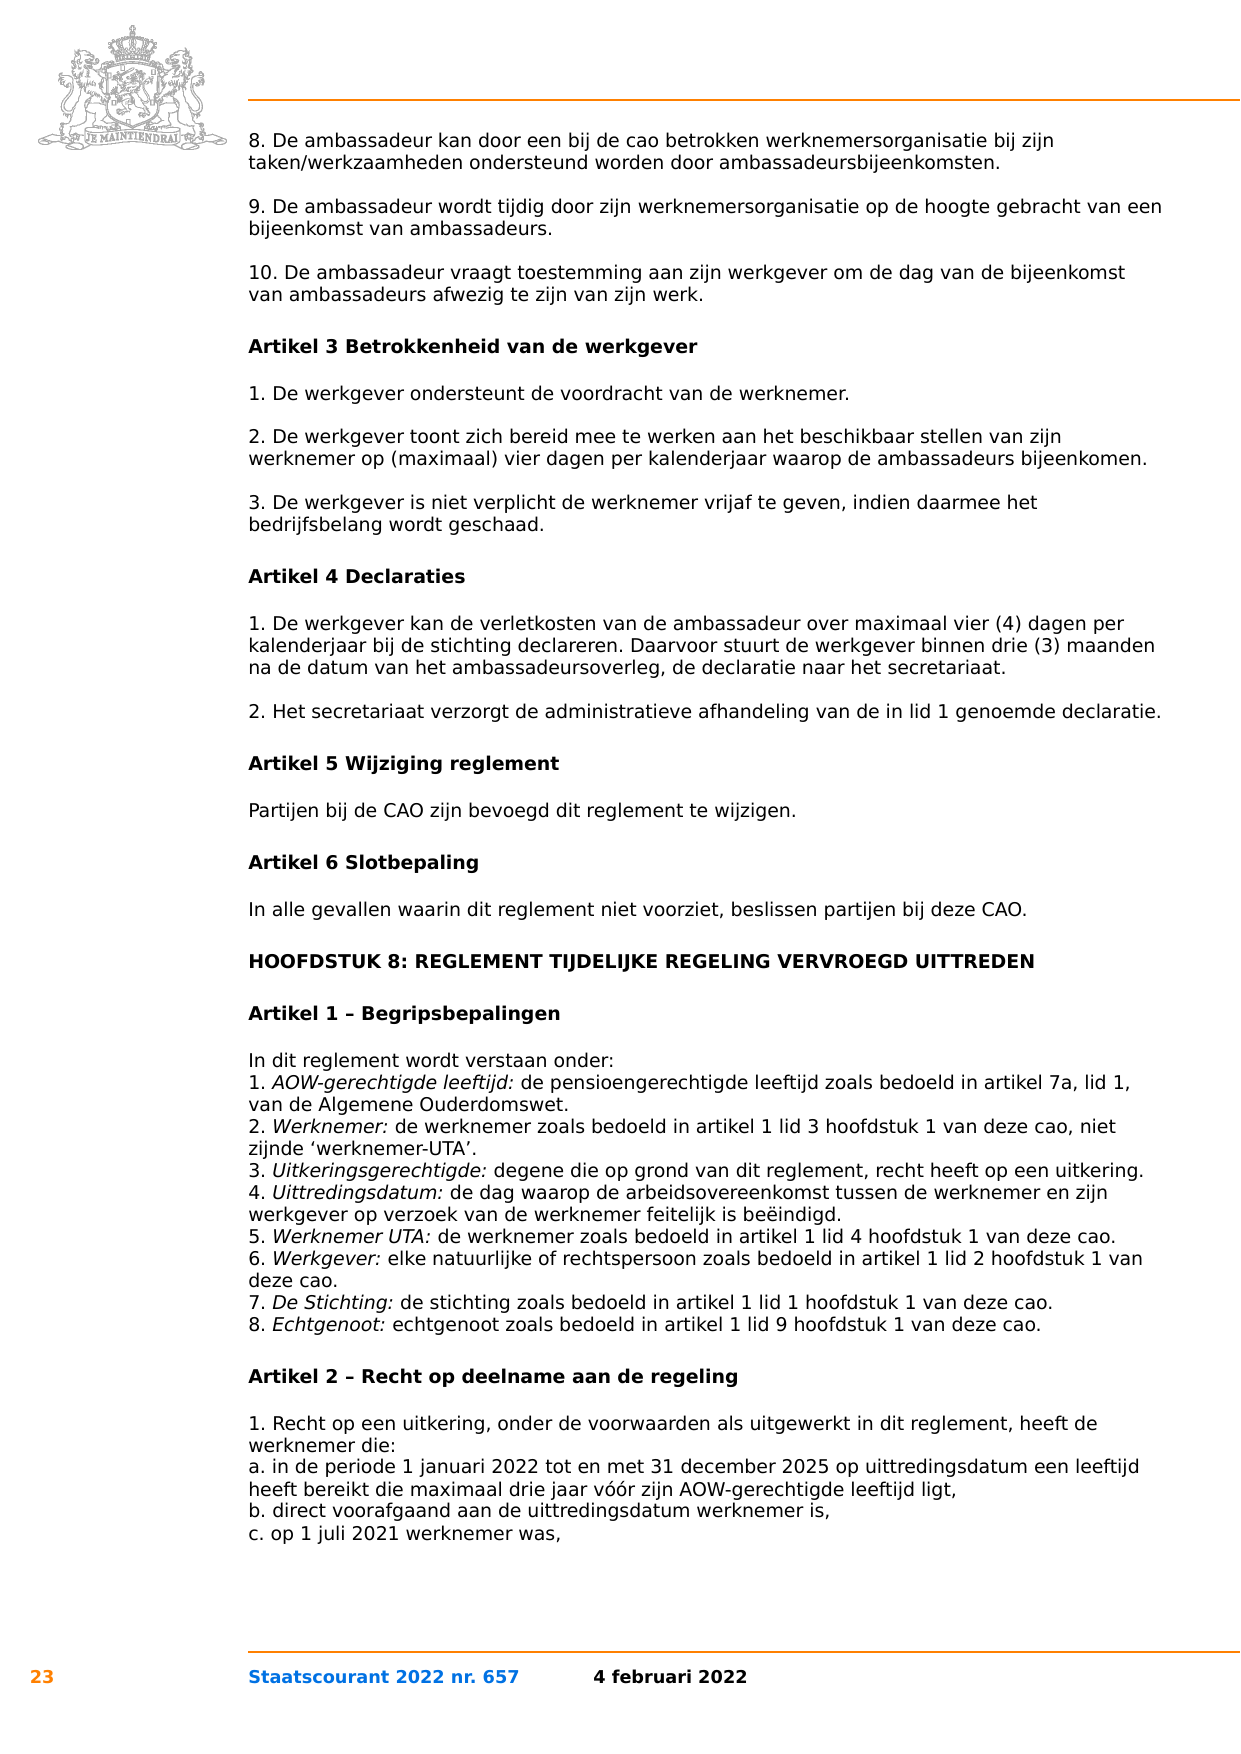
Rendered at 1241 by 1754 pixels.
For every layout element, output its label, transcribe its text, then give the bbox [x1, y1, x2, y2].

subtitle Artikel 4 Declaraties [248, 566, 1163, 588]
text 3. Uitkeringsgerechtigde: degene die op grond van dit reglement, recht heeft op een uitkering. [248, 1160, 1163, 1182]
text 10. De ambassadeur vraagt toestemming aan zijn werkgever om de dag van de bijeenkomst van ambassadeurs afwezig te zijn van zijn werk. [248, 262, 1163, 306]
text a. in de periode 1 januari 2022 tot en met 31 december 2025 op uittredingsdatum een leeftijd heeft bereikt die maximaal drie jaar vóór zijn AOW-gerechtigde leeftijd ligt, [248, 1456, 1163, 1500]
subtitle Artikel 6 Slotbepaling [248, 852, 1163, 874]
text 9. De ambassadeur wordt tijdig door zijn werknemersorganisatie op de hoogte gebracht van een bijeenkomst van ambassadeurs. [248, 196, 1163, 240]
text 1. Recht op een uitkering, onder de voorwaarden als uitgewerkt in dit reglement, heeft de werknemer die: [248, 1412, 1163, 1456]
text In alle gevallen waarin dit reglement niet voorziet, beslissen partijen bij deze CAO. [248, 899, 1163, 921]
text 5. Werknemer UTA: de werknemer zoals bedoeld in artikel 1 lid 4 hoofdstuk 1 van deze cao. [248, 1226, 1163, 1248]
text 4. Uittredingsdatum: de dag waarop de arbeidsovereenkomst tussen de werknemer en zijn werkgever op verzoek van de werknemer feitelijk is beëindigd. [248, 1182, 1163, 1226]
text 3. De werkgever is niet verplicht de werknemer vrijaf te geven, indien daarmee het bedrijfsbelang wordt geschaad. [248, 492, 1163, 536]
text 7. De Stichting: de stichting zoals bedoeld in artikel 1 lid 1 hoofdstuk 1 van deze cao. [248, 1292, 1163, 1313]
text 8. De ambassadeur kan door een bij de cao betrokken werknemersorganisatie bij zijn taken/werkzaamheden ondersteund worden door ambassadeursbijeenkomsten. [248, 130, 1163, 174]
text 1. De werkgever ondersteunt de voordracht van de werknemer. [248, 382, 1163, 404]
subtitle Artikel 2 – Recht op deelname aan de regeling [248, 1366, 1163, 1387]
text 1. De werkgever kan de verletkosten van de ambassadeur over maximaal vier (4) dagen per kalenderjaar bij de stichting declareren. Daarvoor stuurt de werkgever binnen drie (3) maanden na de datum van het ambassadeursoverleg, de declaratie naar het secretariaat. [248, 613, 1163, 679]
text In dit reglement wordt verstaan onder: [248, 1050, 1163, 1072]
picture [38, 25, 227, 150]
text Partijen bij de CAO zijn bevoegd dit reglement te wijzigen. [248, 800, 1163, 822]
text 2. De werkgever toont zich bereid mee te werken aan het beschikbaar stellen van zijn werknemer op (maximaal) vier dagen per kalenderjaar waarop de ambassadeurs bijeenkomen. [248, 426, 1163, 470]
subtitle Artikel 3 Betrokkenheid van de werkgever [248, 336, 1163, 357]
text 2. Werknemer: de werknemer zoals bedoeld in artikel 1 lid 3 hoofdstuk 1 van deze cao, niet zijnde ‘werknemer-UTA’. [248, 1116, 1163, 1160]
text c. op 1 juli 2021 werknemer was, [248, 1522, 1163, 1544]
text b. direct voorafgaand aan de uittredingsdatum werknemer is, [248, 1500, 1163, 1522]
subtitle Artikel 5 Wijziging reglement [248, 753, 1163, 775]
text 6. Werkgever: elke natuurlijke of rechtspersoon zoals bedoeld in artikel 1 lid 2 hoofdstuk 1 van deze cao. [248, 1248, 1163, 1292]
subtitle Artikel 1 – Begripsbepalingen [248, 1003, 1163, 1025]
text 8. Echtgenoot: echtgenoot zoals bedoeld in artikel 1 lid 9 hoofdstuk 1 van deze cao. [248, 1313, 1163, 1336]
text 2. Het secretariaat verzorgt de administratieve afhandeling van de in lid 1 genoemde declaratie. [248, 701, 1163, 723]
subtitle HOOFDSTUK 8: REGLEMENT TIJDELIJKE REGELING VERVROEGD UITTREDEN [248, 951, 1163, 973]
text 1. AOW-gerechtigde leeftijd: de pensioengerechtigde leeftijd zoals bedoeld in artikel 7a, lid 1, van de Algemene Ouderdomswet. [248, 1072, 1163, 1116]
